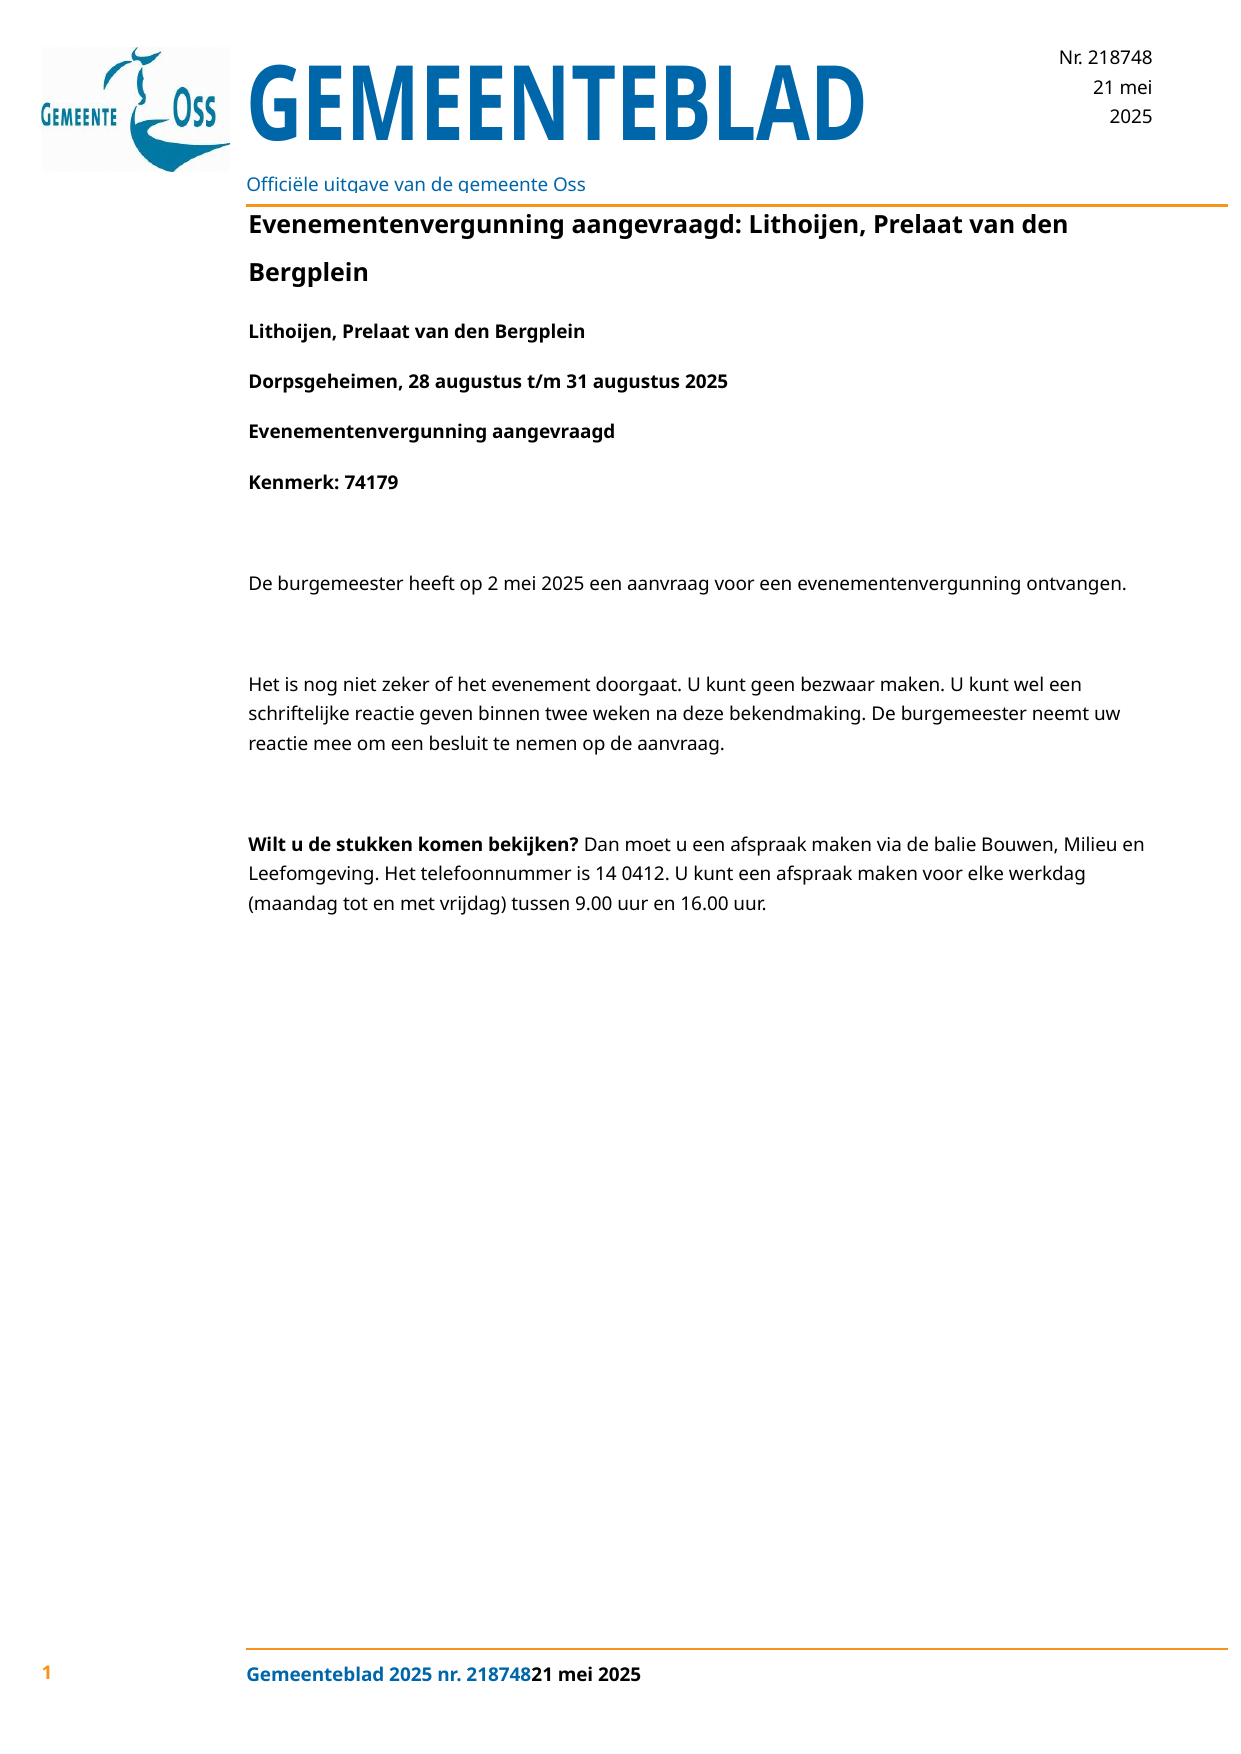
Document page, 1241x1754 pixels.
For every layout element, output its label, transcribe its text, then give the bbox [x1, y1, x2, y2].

text Het is nog niet zeker of het evenement doorgaat. U kunt geen bezwaar maken. U kunt wel een schriftelijke reactie geven binnen twee weken na deze bekendmaking. De burgemeester neemt uw reactie mee om een besluit te nemen op de aanvraag. [248, 671, 1152, 756]
text Lithoijen, Prelaat van den Bergplein [248, 318, 1152, 344]
text Wilt u de stukken komen bekijken? Dan moet u een afspraak maken via de balie Bouwen, Milieu en Leefomgeving. Het telefoonnummer is 14 0412. U kunt een afspraak maken voor elke werkdag (maandag tot en met vrijdag) tussen 9.00 uur en 16.00 uur. [248, 831, 1152, 916]
text Evenementenvergunning aangevraagd: Lithoijen, Prelaat van den Bergplein [248, 207, 1152, 288]
picture [41, 47, 231, 172]
text Evenementenvergunning aangevraagd [248, 419, 1152, 444]
text Dorpsgeheimen, 28 augustus t/m 31 augustus 2025 [248, 368, 1152, 394]
text De burgemeester heeft op 2 mei 2025 een aanvraag voor een evenementenvergunning ontvangen. [248, 570, 1152, 596]
text Kenmerk: 74179 [248, 469, 1152, 495]
